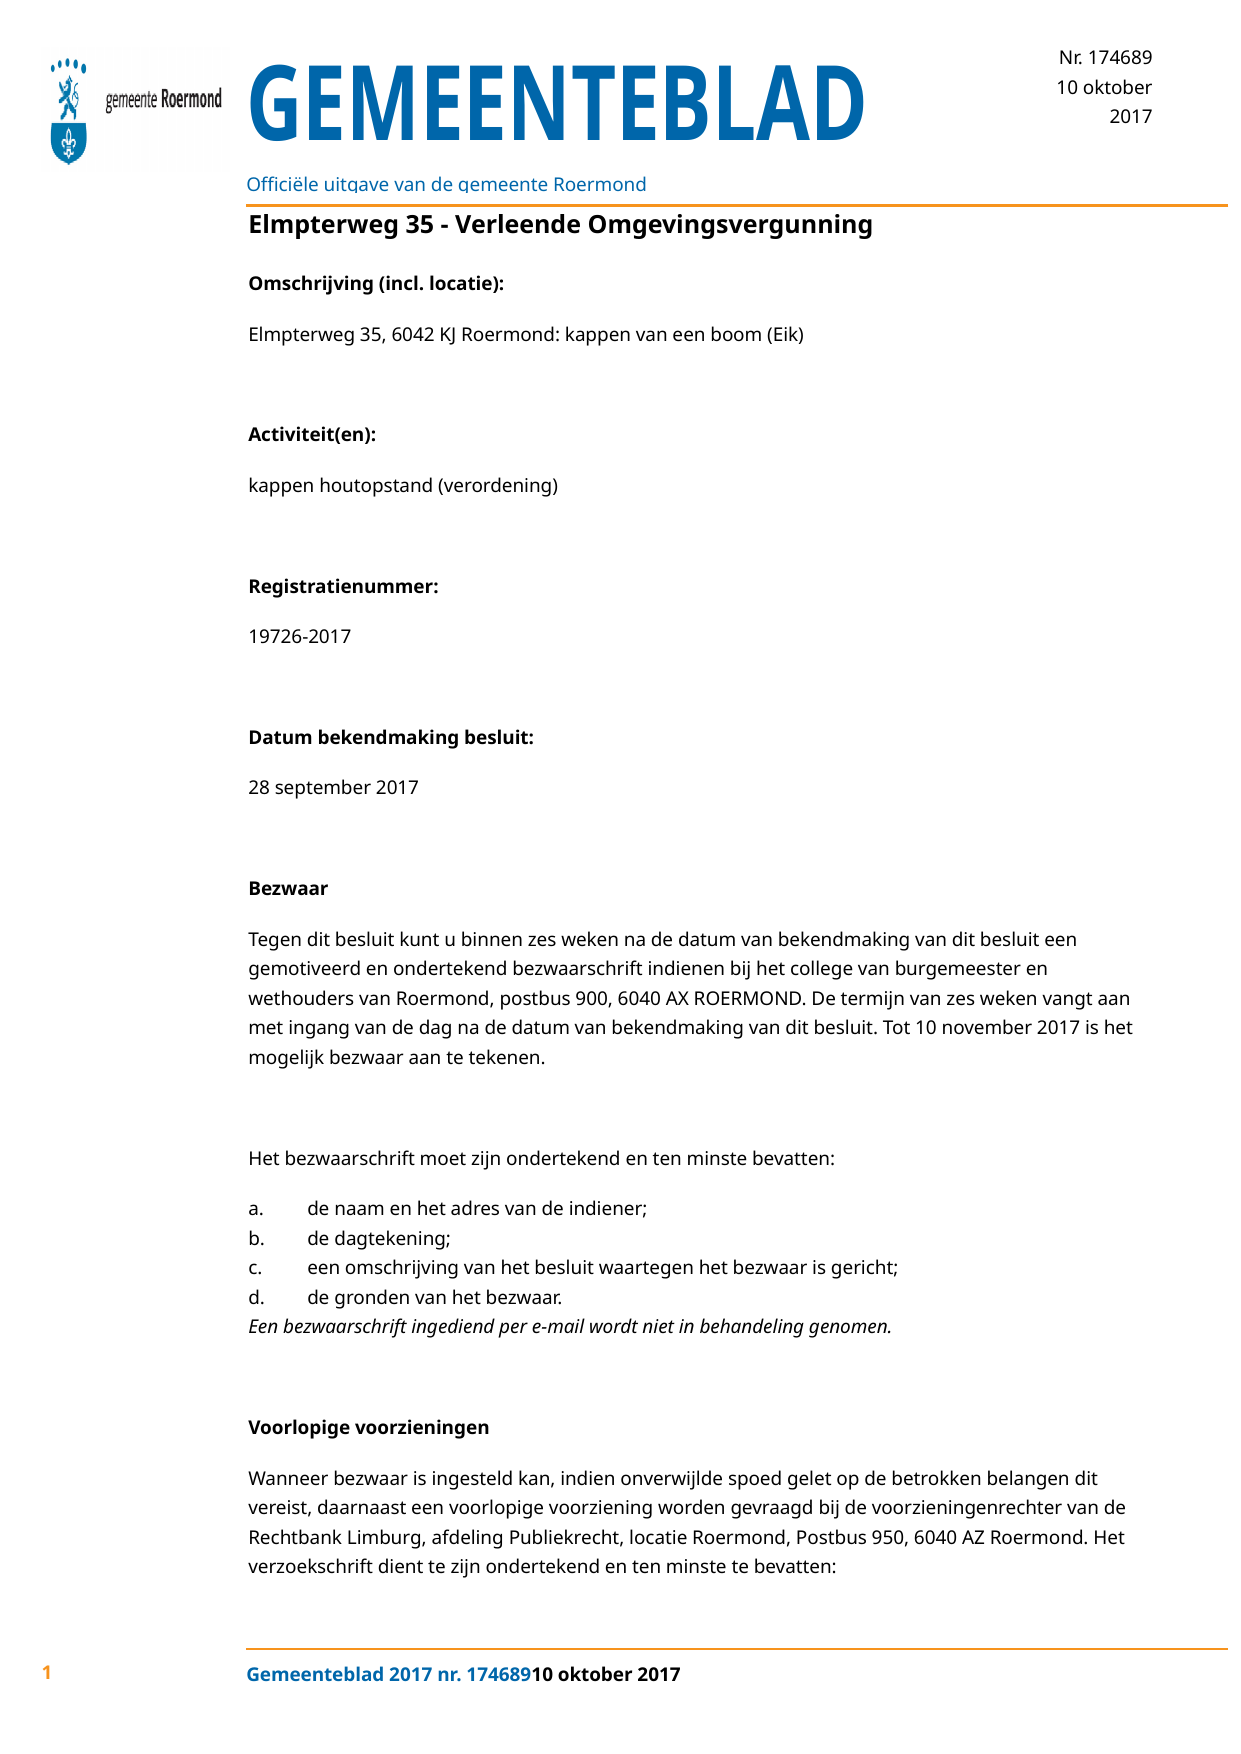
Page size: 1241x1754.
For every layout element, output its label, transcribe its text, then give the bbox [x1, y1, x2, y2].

text Activiteit(en): [248, 422, 1152, 447]
text Het bezwaarschrift moet zijn ondertekend en ten minste bevatten: [248, 1145, 1152, 1171]
list de naam en het adres van de indiener; [248, 1195, 1152, 1221]
list een omschrijving van het besluit waartegen het bezwaar is gericht; [248, 1254, 1152, 1280]
list de gronden van het bezwaar. [248, 1284, 1152, 1310]
text Bezwaar [248, 875, 1152, 901]
text Registratienummer: [248, 573, 1152, 598]
text Elmpterweg 35 - Verleende Omgevingsvergunning [248, 207, 1152, 241]
text Omschrijving (incl. locatie): [248, 270, 1152, 296]
text Een bezwaarschrift ingediend per e-mail wordt niet in behandeling genomen. [248, 1314, 1152, 1339]
text Voorlopige voorzieningen [248, 1414, 1152, 1440]
list de dagtekening; [248, 1225, 1152, 1251]
text Datum bekendmaking besluit: [248, 724, 1152, 750]
text Tegen dit besluit kunt u binnen zes weken na de datum van bekendmaking van dit besluit een gemotiveerd en ondertekend bezwaarschrift indienen bij het college van burgemeester en wethouders van Roermond, postbus 900, 6040 AX ROERMOND. De termijn van zes weken vangt aan met ingang van de dag na de datum van bekendmaking van dit besluit. Tot 10 november 2017 is het mogelijk bezwaar aan te tekenen. [248, 926, 1152, 1070]
text 19726-2017 [248, 623, 1152, 649]
text Wanneer bezwaar is ingesteld kan, indien onverwijlde spoed gelet op de betrokken belangen dit vereist, daarnaast een voorlopige voorziening worden gevraagd bij de voorzieningenrechter van de Rechtbank Limburg, afdeling Publiekrecht, locatie Roermond, Postbus 950, 6040 AZ Roermond. Het verzoekschrift dient te zijn ondertekend en ten minste te bevatten: [248, 1465, 1152, 1579]
picture [41, 47, 231, 172]
text 28 september 2017 [248, 774, 1152, 800]
text Elmpterweg 35, 6042 KJ Roermond: kappen van een boom (Eik) [248, 321, 1152, 346]
text kappen houtopstand (verordening) [248, 472, 1152, 498]
